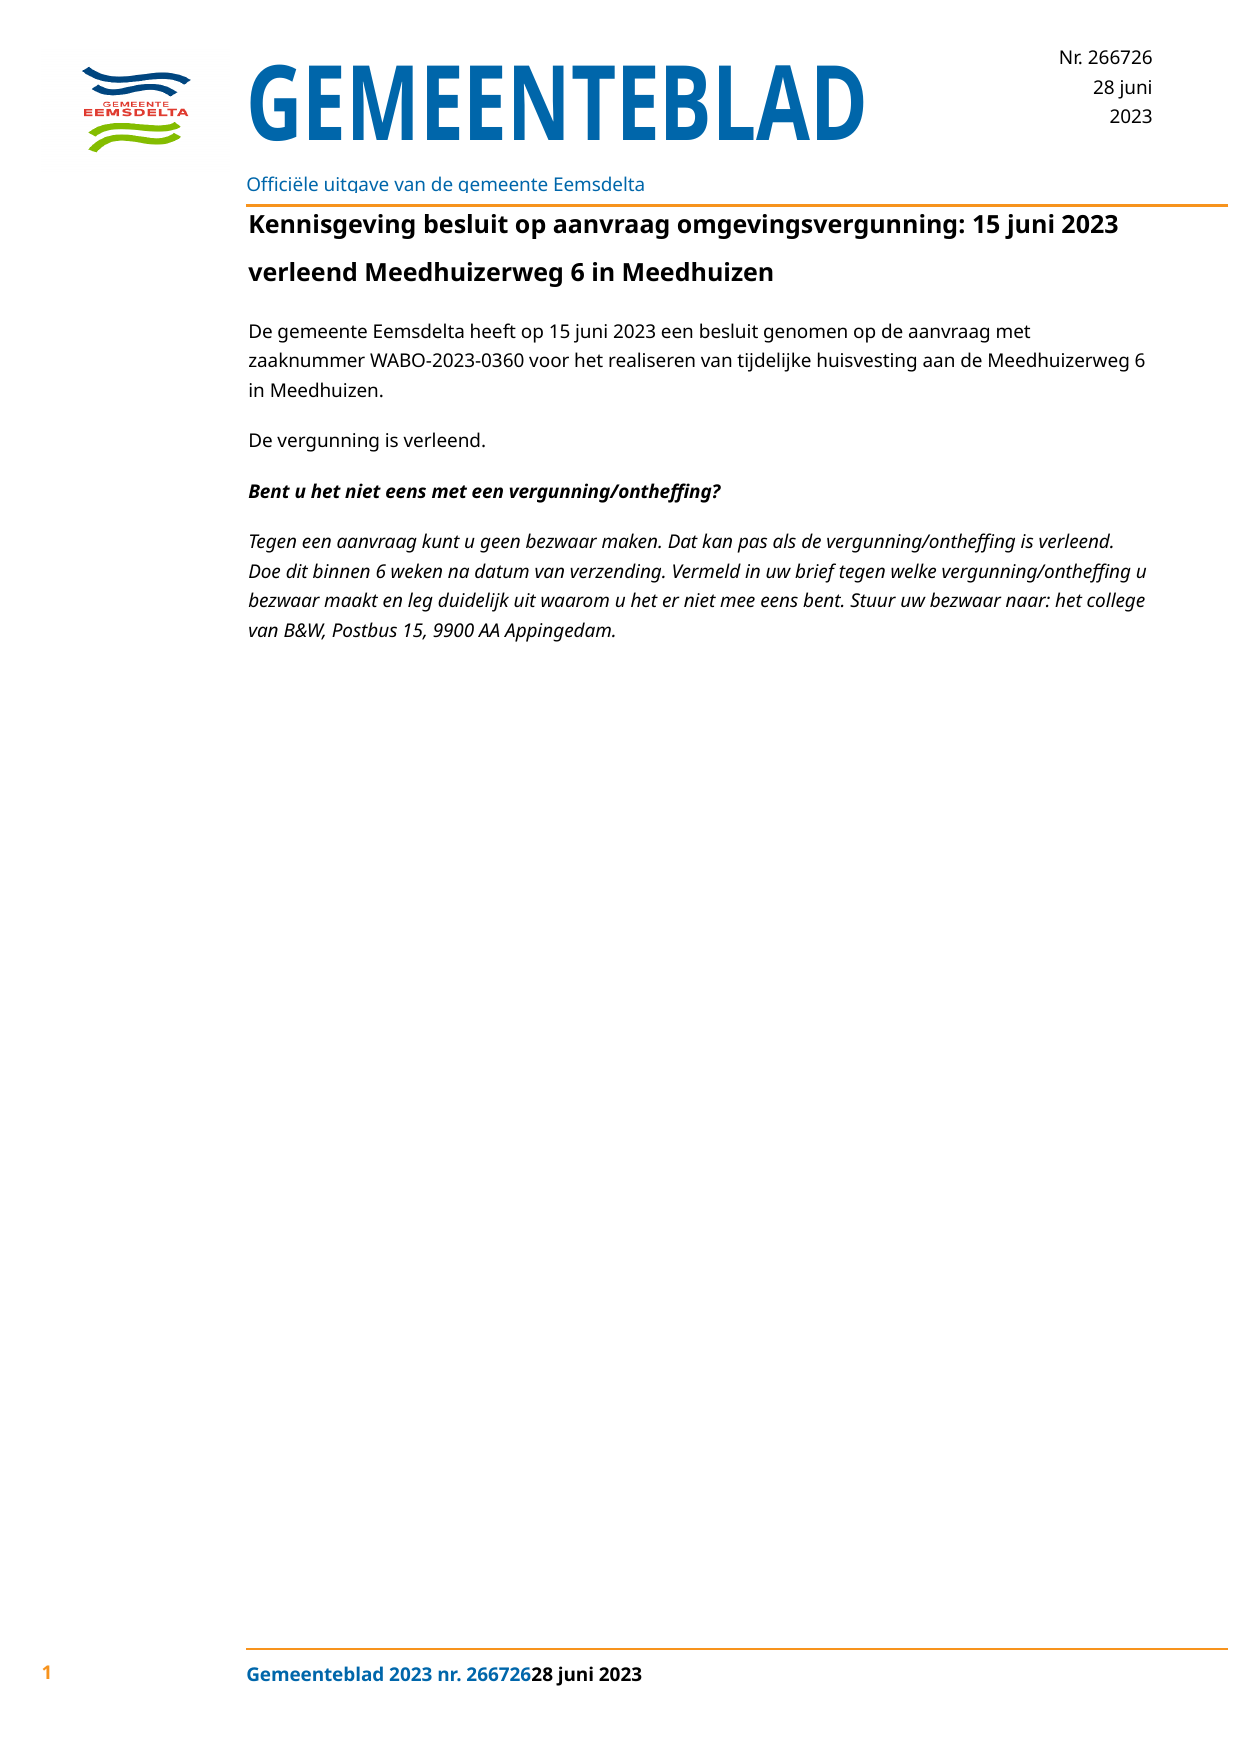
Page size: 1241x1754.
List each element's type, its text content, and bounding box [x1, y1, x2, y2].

text De gemeente Eemsdelta heeft op 15 juni 2023 een besluit genomen op de aanvraag met zaaknummer WABO-2023-0360 voor het realiseren van tijdelijke huisvesting aan de Meedhuizerweg 6 in Meedhuizen. [248, 318, 1152, 403]
text Kennisgeving besluit op aanvraag omgevingsvergunning: 15 juni 2023 verleend Meedhuizerweg 6 in Meedhuizen [248, 207, 1152, 288]
text Tegen een aanvraag kunt u geen bezwaar maken. Dat kan pas als de vergunning/ontheffing is verleend. Doe dit binnen 6 weken na datum van verzending. Vermeld in uw brief tegen welke vergunning/ontheffing u bezwaar maakt en leg duidelijk uit waarom u het er niet mee eens bent. Stuur uw bezwaar naar: het college van B&W, Postbus 15, 9900 AA Appingedam. [248, 528, 1152, 643]
picture [41, 47, 231, 172]
text De vergunning is verleend. [248, 427, 1152, 453]
text Bent u het niet eens met een vergunning/ontheffing? [248, 478, 1152, 504]
